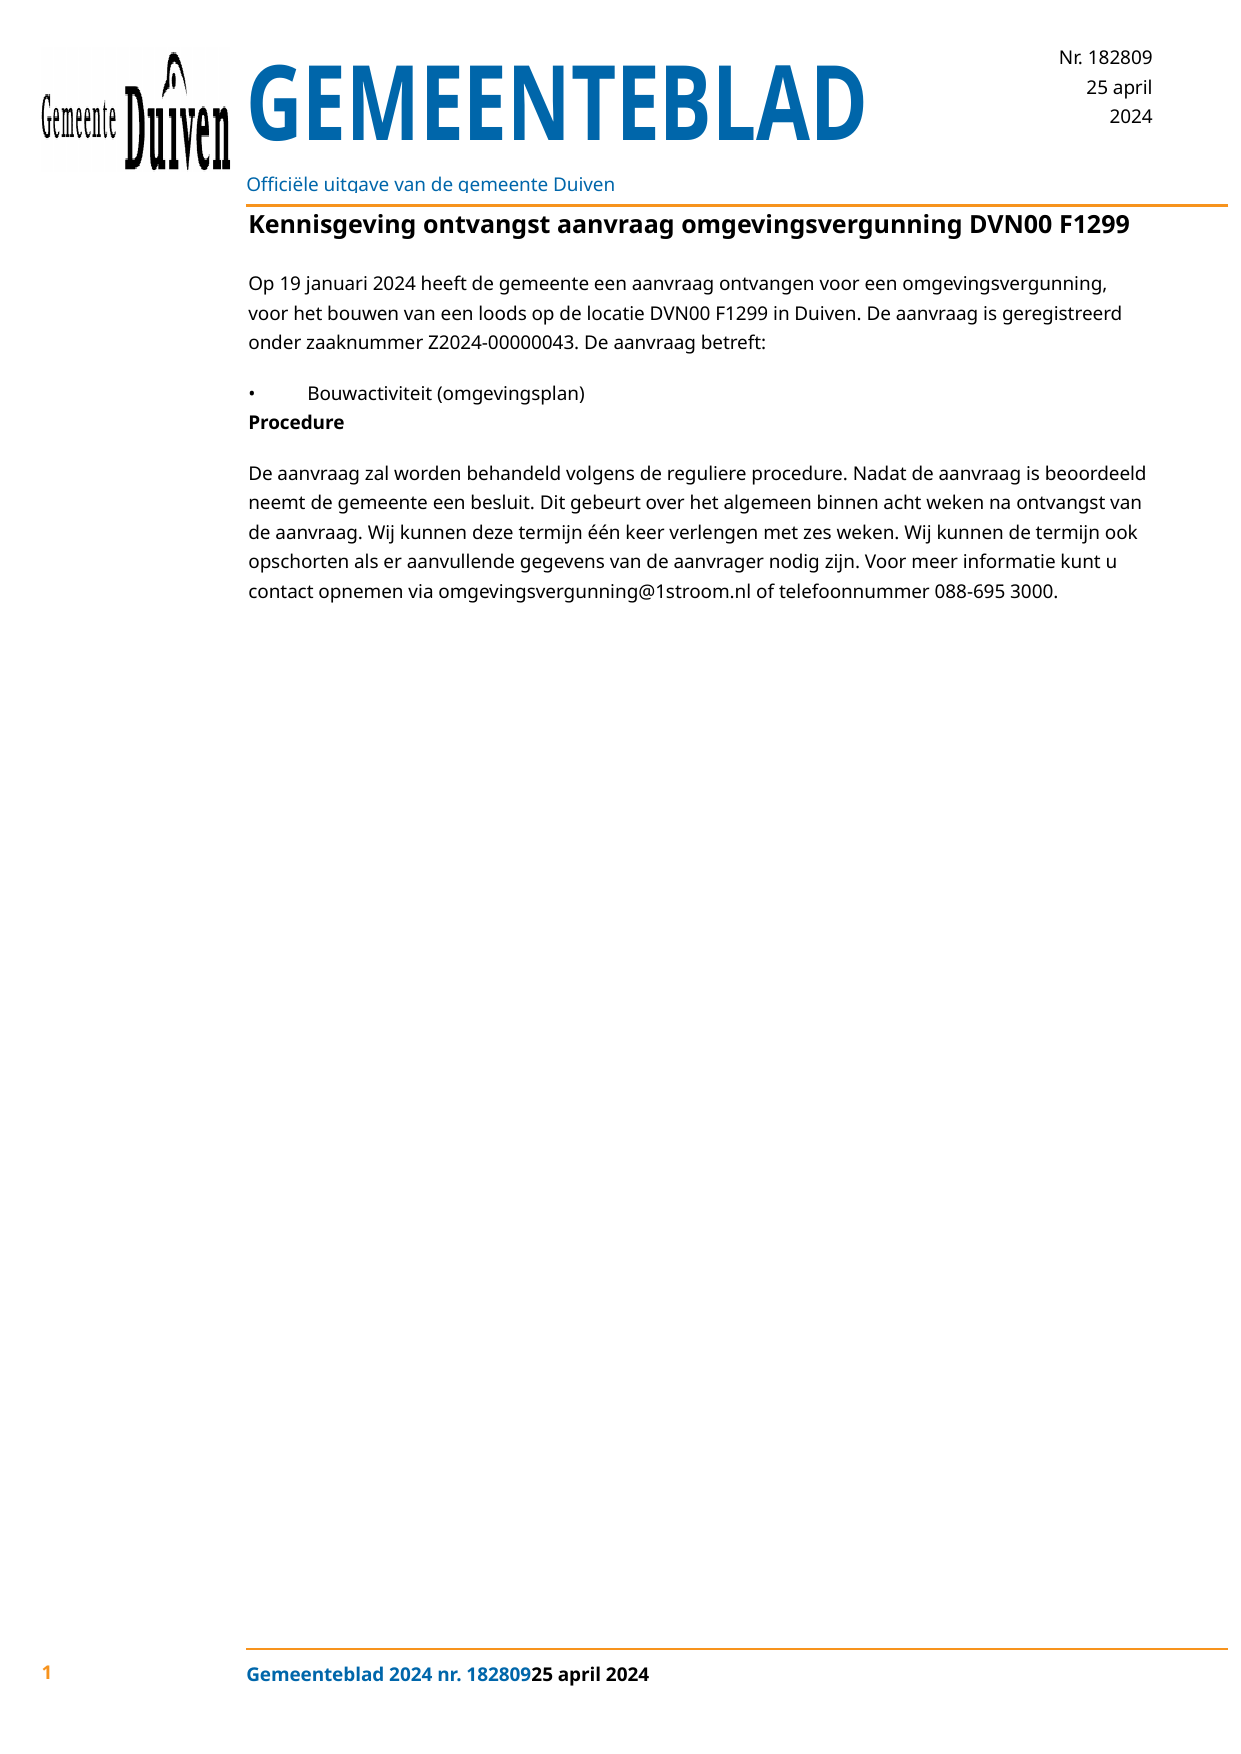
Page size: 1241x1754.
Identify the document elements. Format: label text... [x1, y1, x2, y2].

text De aanvraag zal worden behandeld volgens de reguliere procedure. Nadat de aanvraag is beoordeeld neemt de gemeente een besluit. Dit gebeurt over het algemeen binnen acht weken na ontvangst van de aanvraag. Wij kunnen deze termijn één keer verlengen met zes weken. Wij kunnen de termijn ook opschorten als er aanvullende gegevens van de aanvrager nodig zijn. Voor meer informatie kunt u contact opnemen via omgevingsvergunning@1stroom.nl of telefoonnummer 088-695 3000. [248, 460, 1152, 604]
list Bouwactiviteit (omgevingsplan) [248, 380, 1152, 406]
text Op 19 januari 2024 heeft de gemeente een aanvraag ontvangen voor een omgevingsvergunning, voor het bouwen van een loods op de locatie DVN00 F1299 in Duiven. De aanvraag is geregistreerd onder zaaknummer Z2024-00000043. De aanvraag betreft: [248, 270, 1152, 355]
picture [41, 47, 231, 172]
text Procedure [248, 409, 1152, 435]
text Kennisgeving ontvangst aanvraag omgevingsvergunning DVN00 F1299 [248, 207, 1152, 241]
